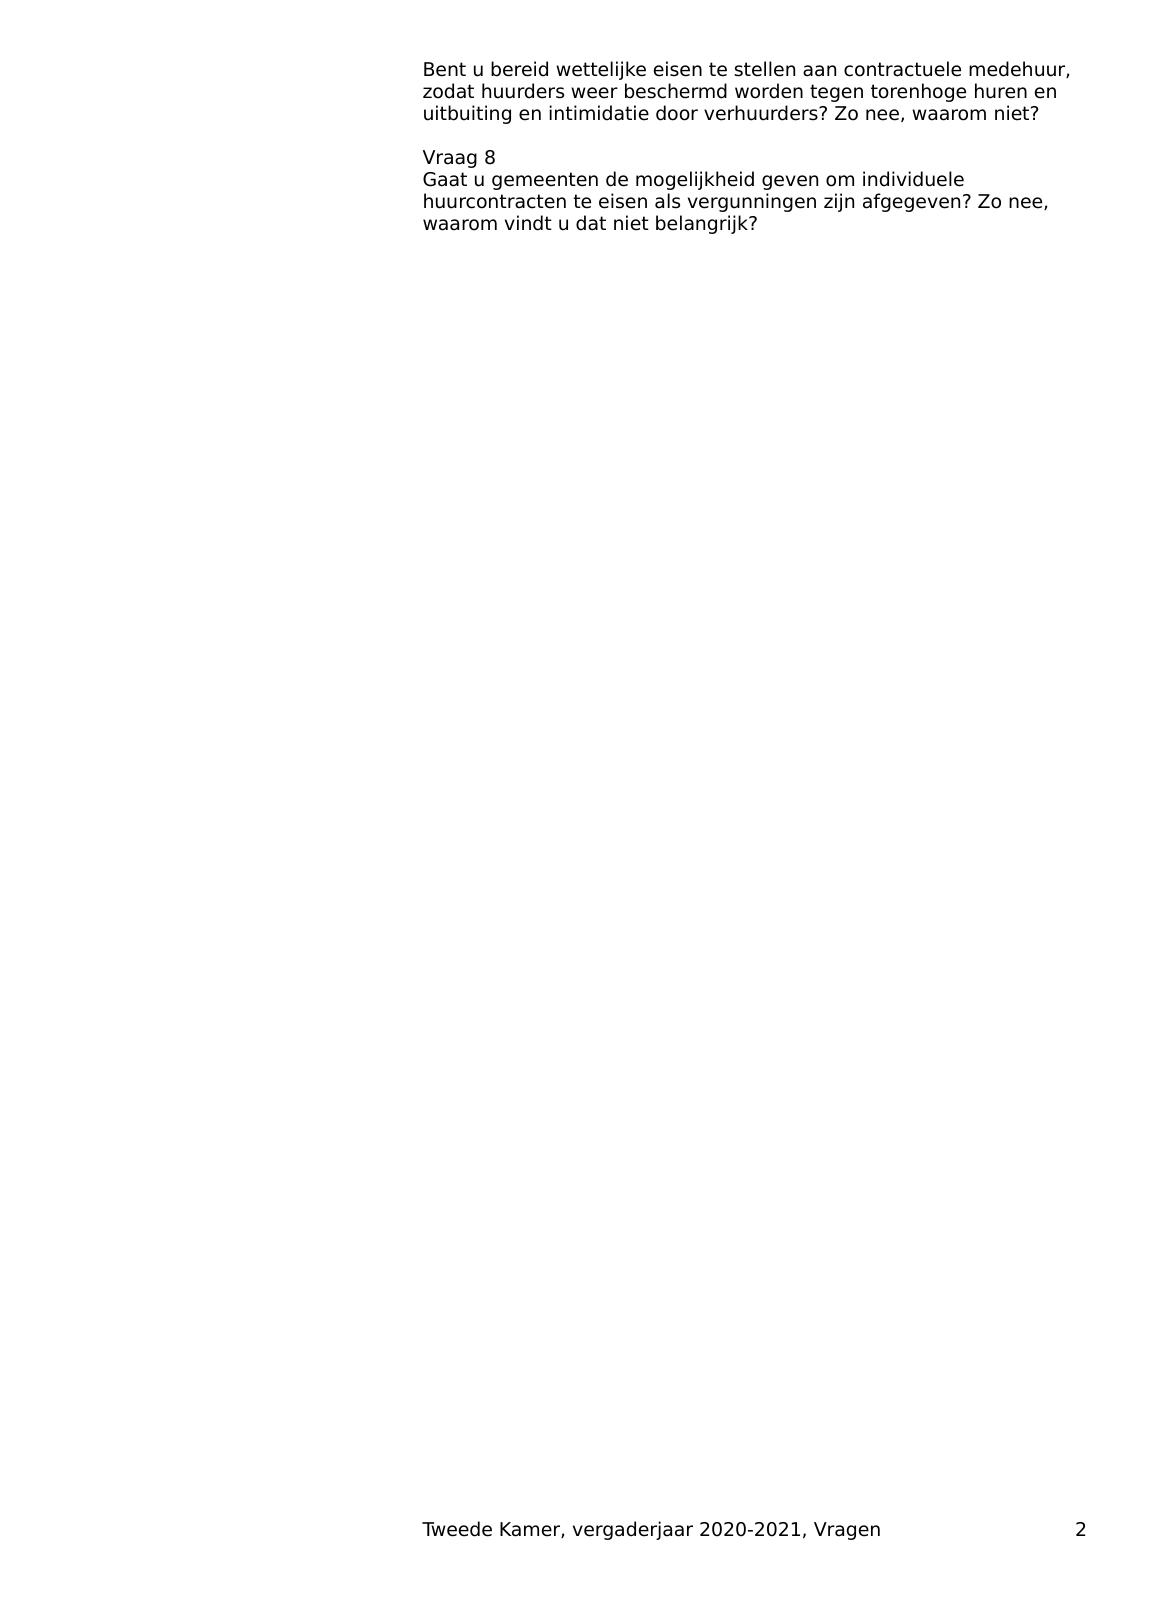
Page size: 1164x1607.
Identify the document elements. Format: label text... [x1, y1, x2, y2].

text Vraag 8 [422, 147, 1087, 169]
text Gaat u gemeenten de mogelijkheid geven om individuele huurcontracten te eisen als vergunningen zijn afgegeven? Zo nee, waarom vindt u dat niet belangrijk? [422, 169, 1087, 235]
text Bent u bereid wettelijke eisen te stellen aan contractuele medehuur, zodat huurders weer beschermd worden tegen torenhoge huren en uitbuiting en intimidatie door verhuurders? Zo nee, waarom niet? [422, 59, 1087, 125]
